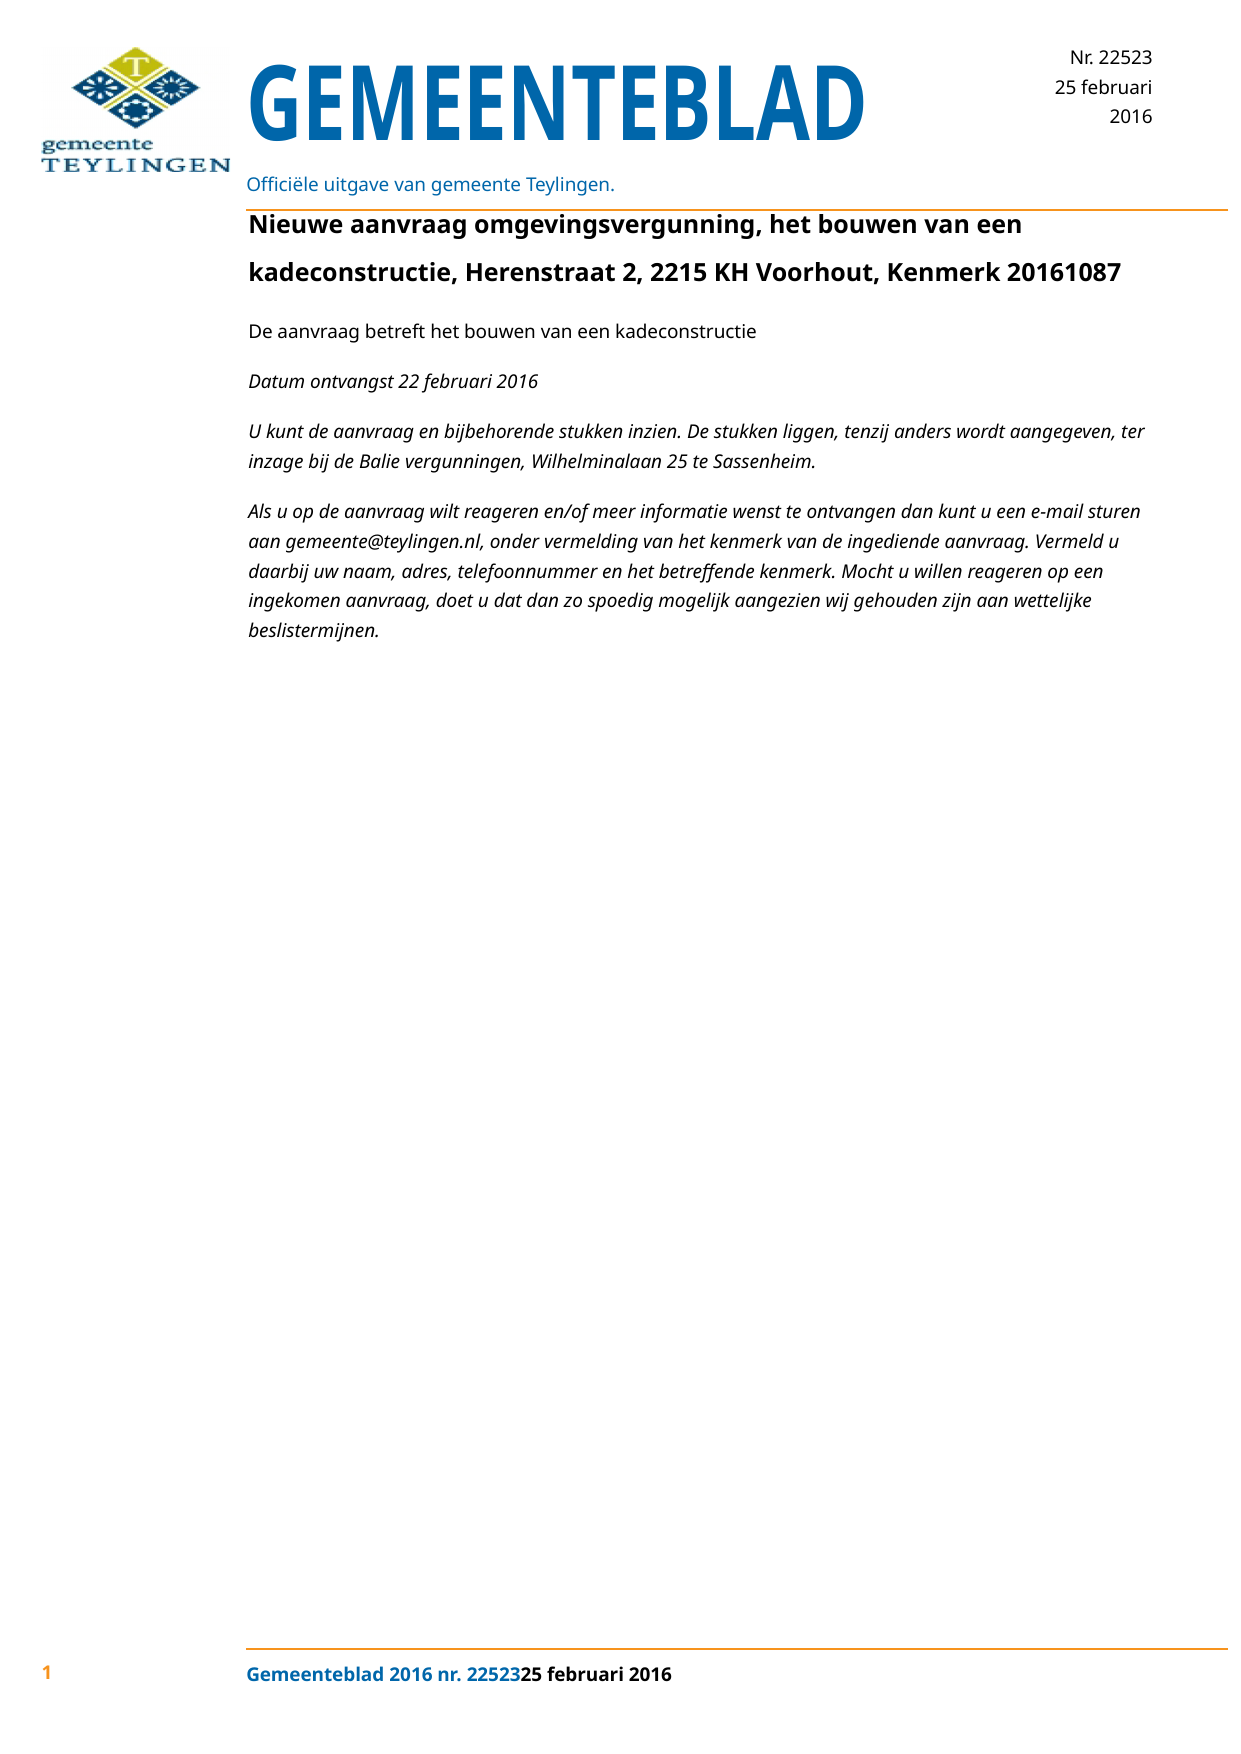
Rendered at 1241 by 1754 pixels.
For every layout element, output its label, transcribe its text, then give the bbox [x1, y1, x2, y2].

text Nieuwe aanvraag omgevingsvergunning, het bouwen van een kadeconstructie, Herenstraat 2, 2215 KH Voorhout, Kenmerk 20161087 [248, 211, 1152, 288]
picture [41, 47, 231, 172]
text Als u op de aanvraag wilt reageren en/of meer informatie wenst te ontvangen dan kunt u een e-mail sturen aan gemeente@teylingen.nl, onder vermelding van het kenmerk van de ingediende aanvraag. Vermeld u daarbij uw naam, adres, telefoonnummer en het betreffende kenmerk. Mocht u willen reageren op een ingekomen aanvraag, doet u dat dan zo spoedig mogelijk aangezien wij gehouden zijn aan wettelijke beslistermijnen. [248, 499, 1152, 643]
text De aanvraag betreft het bouwen van een kadeconstructie [248, 318, 1152, 344]
text Datum ontvangst 22 februari 2016 [248, 368, 1152, 394]
text U kunt de aanvraag en bijbehorende stukken inzien. De stukken liggen, tenzij anders wordt aangegeven, ter inzage bij de Balie vergunningen, Wilhelminalaan 25 te Sassenheim. [248, 419, 1152, 474]
